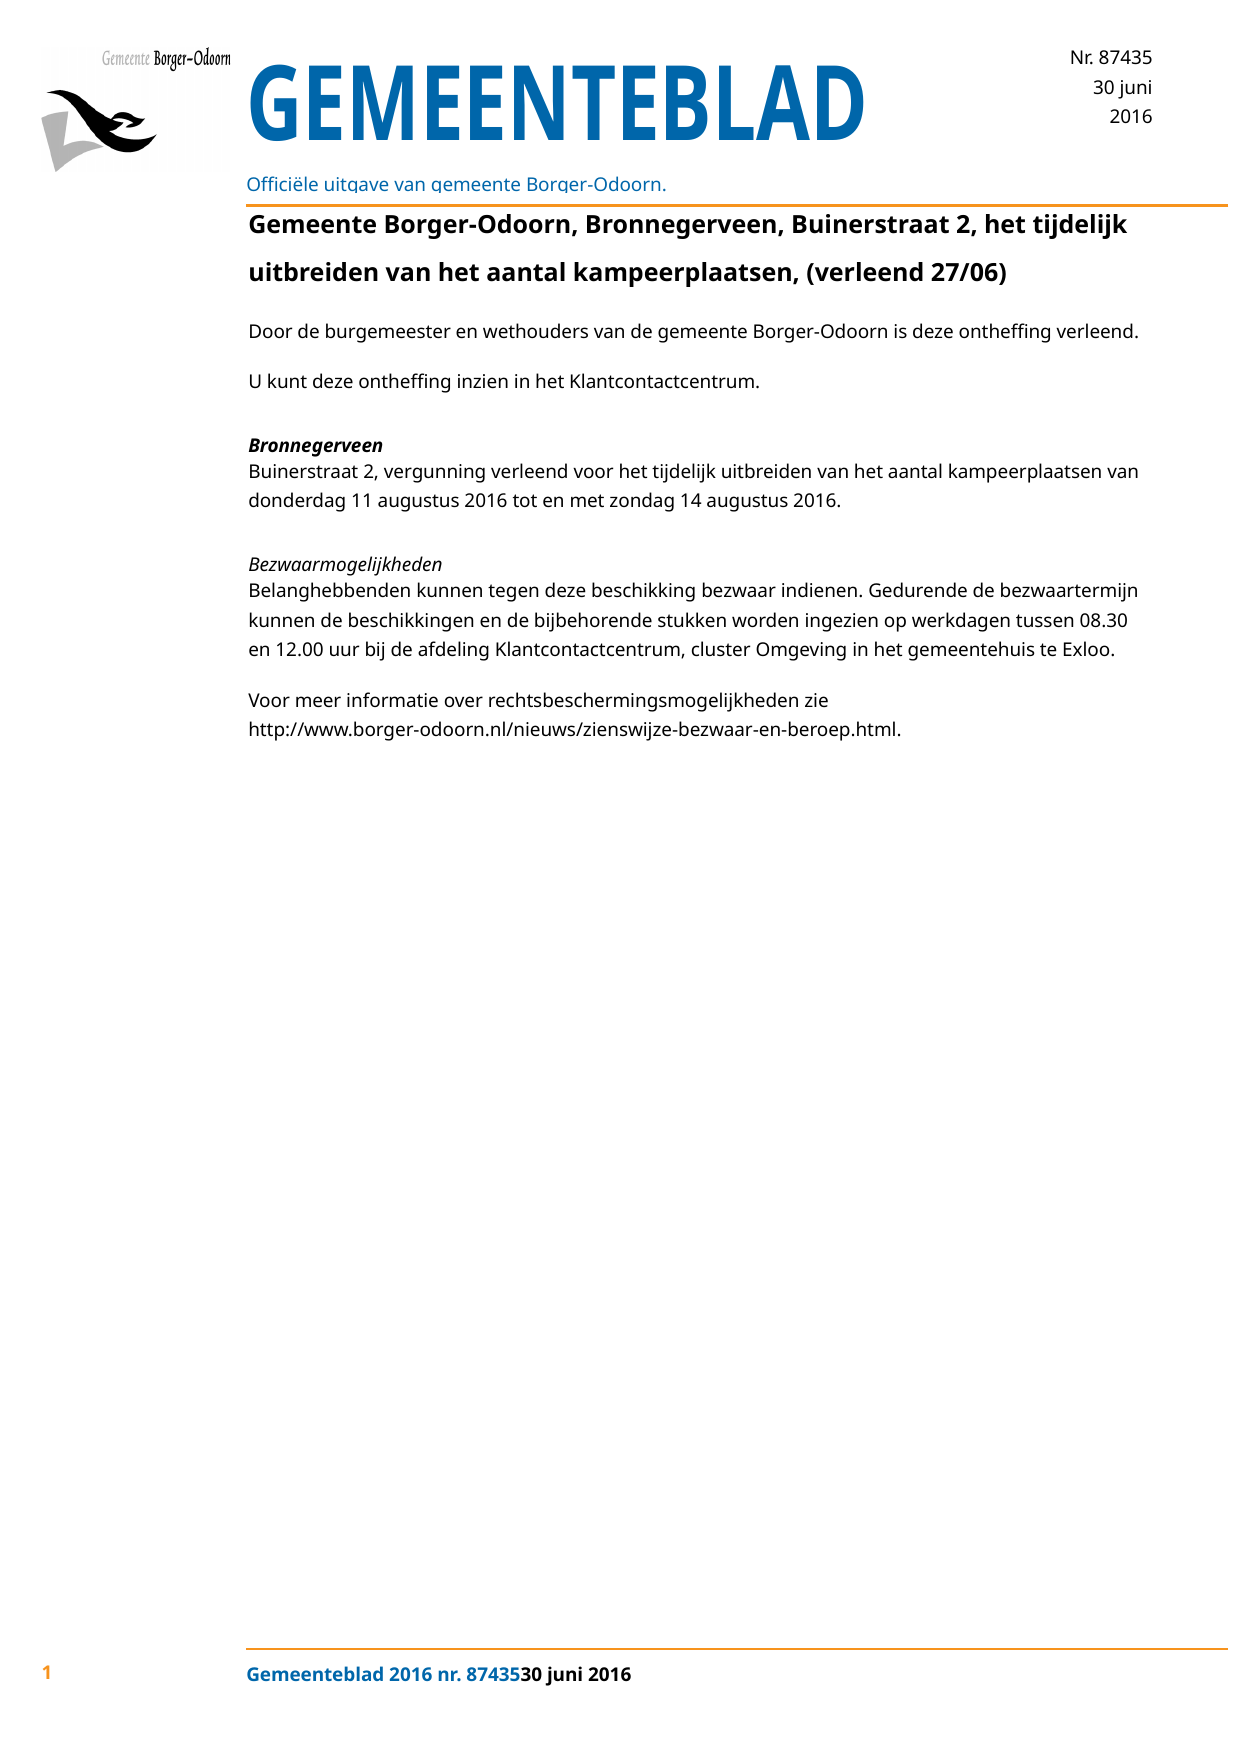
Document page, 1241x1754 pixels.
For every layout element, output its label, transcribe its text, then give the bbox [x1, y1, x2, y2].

text Voor meer informatie over rechtsbeschermingsmogelijkheden zie http://www.borger-odoorn.nl/nieuws/zienswijze-bezwaar-en-beroep.html. [248, 687, 1152, 742]
text Buinerstraat 2, vergunning verleend voor het tijdelijk uitbreiden van het aantal kampeerplaatsen van donderdag 11 augustus 2016 tot en met zondag 14 augustus 2016. [248, 458, 1152, 513]
text Door de burgemeester en wethouders van de gemeente Borger-Odoorn is deze ontheffing verleend. [248, 318, 1152, 344]
picture [41, 47, 231, 172]
text Gemeente Borger-Odoorn, Bronnegerveen, Buinerstraat 2, het tijdelijk uitbreiden van het aantal kampeerplaatsen, (verleend 27/06) [248, 207, 1152, 288]
text U kunt deze ontheffing inzien in het Klantcontactcentrum. [248, 368, 1152, 394]
text Bronnegerveen [248, 432, 1152, 458]
text Bezwaarmogelijkheden [248, 552, 1152, 577]
text Belanghebbenden kunnen tegen deze beschikking bezwaar indienen. Gedurende de bezwaartermijn kunnen de beschikkingen en de bijbehorende stukken worden ingezien op werkdagen tussen 08.30 en 12.00 uur bij de afdeling Klantcontactcentrum, cluster Omgeving in het gemeentehuis te Exloo. [248, 577, 1152, 662]
